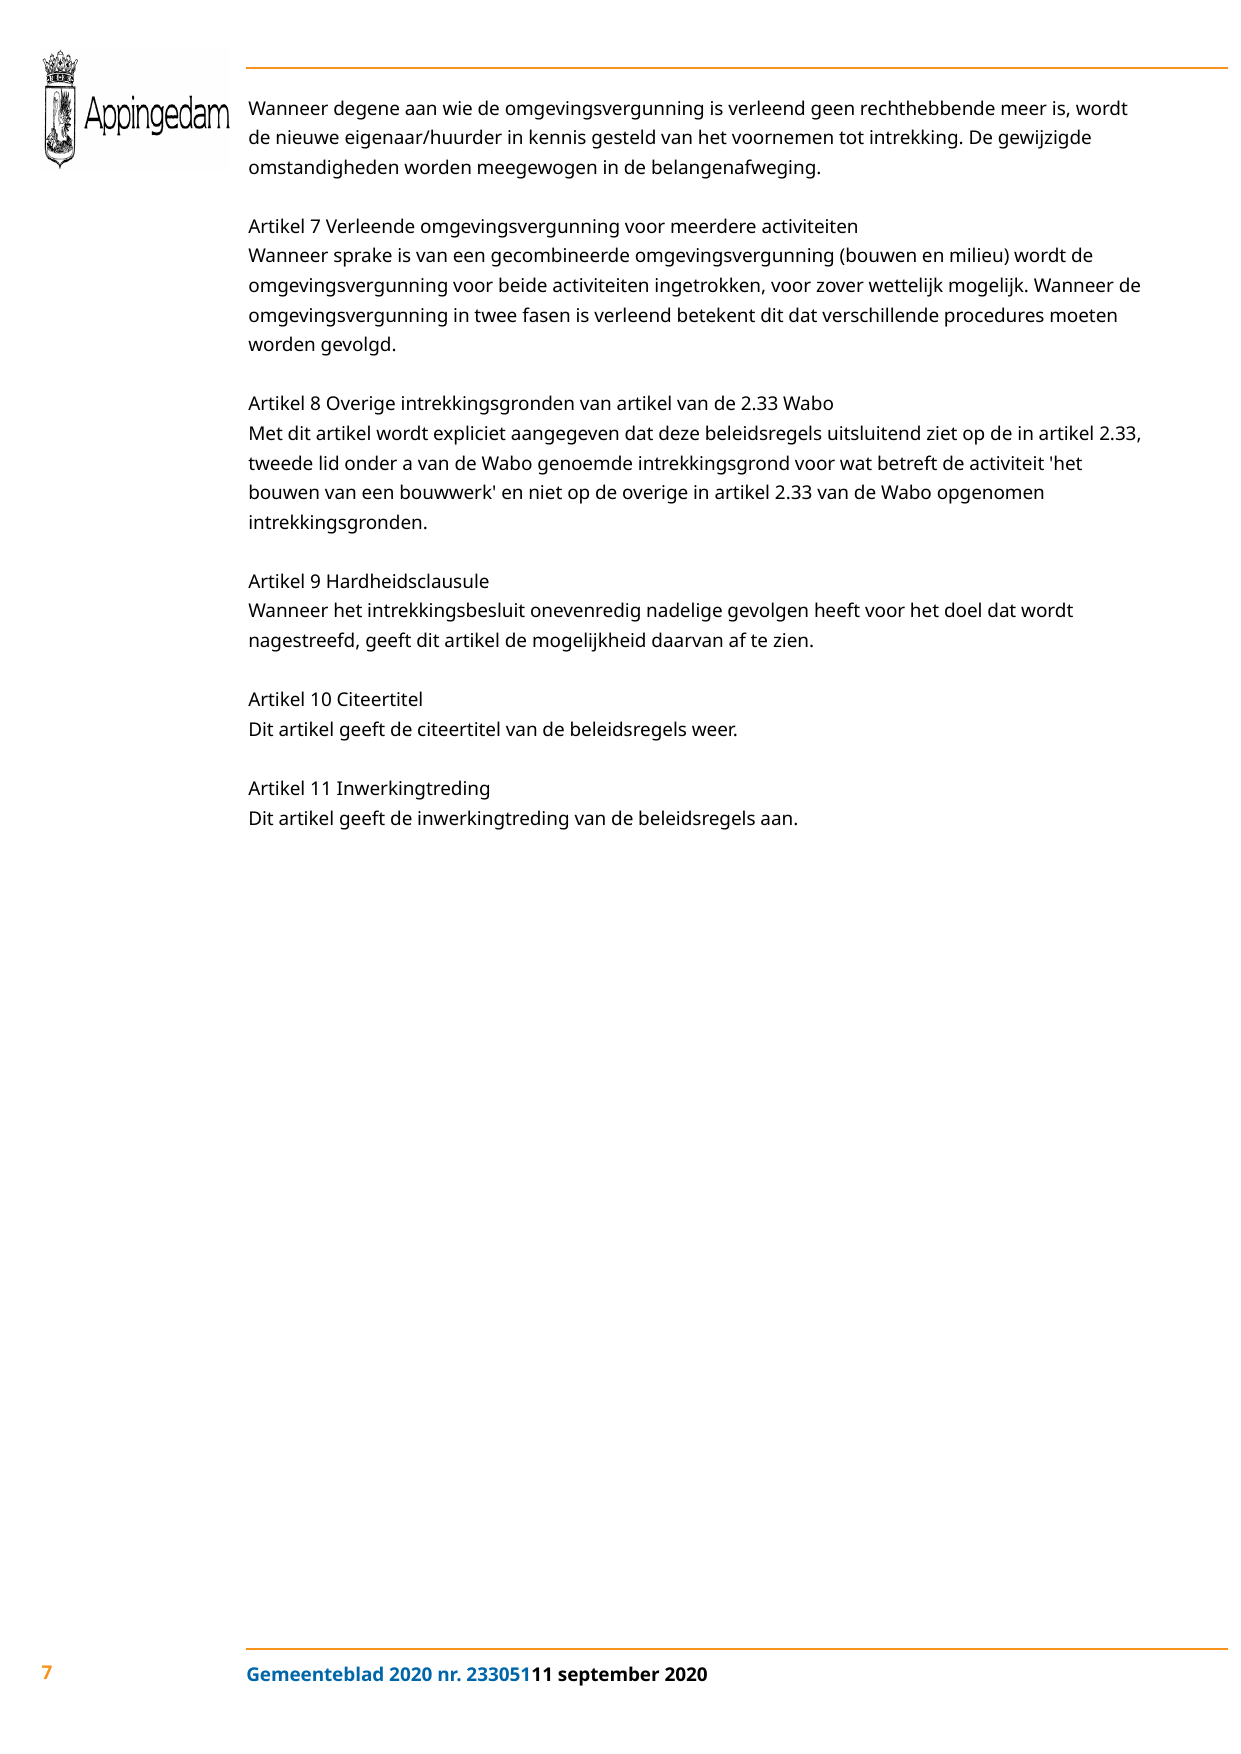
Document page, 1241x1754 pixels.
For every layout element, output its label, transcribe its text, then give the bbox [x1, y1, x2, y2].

text Artikel 10 Citeertitel [248, 686, 1152, 712]
picture [41, 47, 231, 172]
text Artikel 9 Hardheidsclausule [248, 568, 1152, 594]
text Dit artikel geeft de citeertitel van de beleidsregels weer. [248, 716, 1152, 742]
text Artikel 7 Verleende omgevingsvergunning voor meerdere activiteiten [248, 213, 1152, 239]
text Met dit artikel wordt expliciet aangegeven dat deze beleidsregels uitsluitend ziet op de in artikel 2.33, tweede lid onder a van de Wabo genoemde intrekkingsgrond voor wat betreft de activiteit 'het bouwen van een bouwwerk' en niet op de overige in artikel 2.33 van de Wabo opgenomen intrekkingsgronden. [248, 420, 1152, 535]
text Wanneer het intrekkingsbesluit onevenredig nadelige gevolgen heeft voor het doel dat wordt nagestreefd, geeft dit artikel de mogelijkheid daarvan af te zien. [248, 598, 1152, 653]
text Artikel 8 Overige intrekkingsgronden van artikel van de 2.33 Wabo [248, 391, 1152, 416]
text Artikel 11 Inwerkingtreding [248, 775, 1152, 801]
text Dit artikel geeft de inwerkingtreding van de beleidsregels aan. [248, 805, 1152, 831]
text Wanneer sprake is van een gecombineerde omgevingsvergunning (bouwen en milieu) wordt de omgevingsvergunning voor beide activiteiten ingetrokken, voor zover wettelijk mogelijk. Wanneer de omgevingsvergunning in twee fasen is verleend betekent dit dat verschillende procedures moeten worden gevolgd. [248, 243, 1152, 357]
text Wanneer degene aan wie de omgevingsvergunning is verleend geen rechthebbende meer is, wordt de nieuwe eigenaar/huurder in kennis gesteld van het voornemen tot intrekking. De gewijzigde omstandigheden worden meegewogen in de belangenafweging. [248, 95, 1152, 180]
